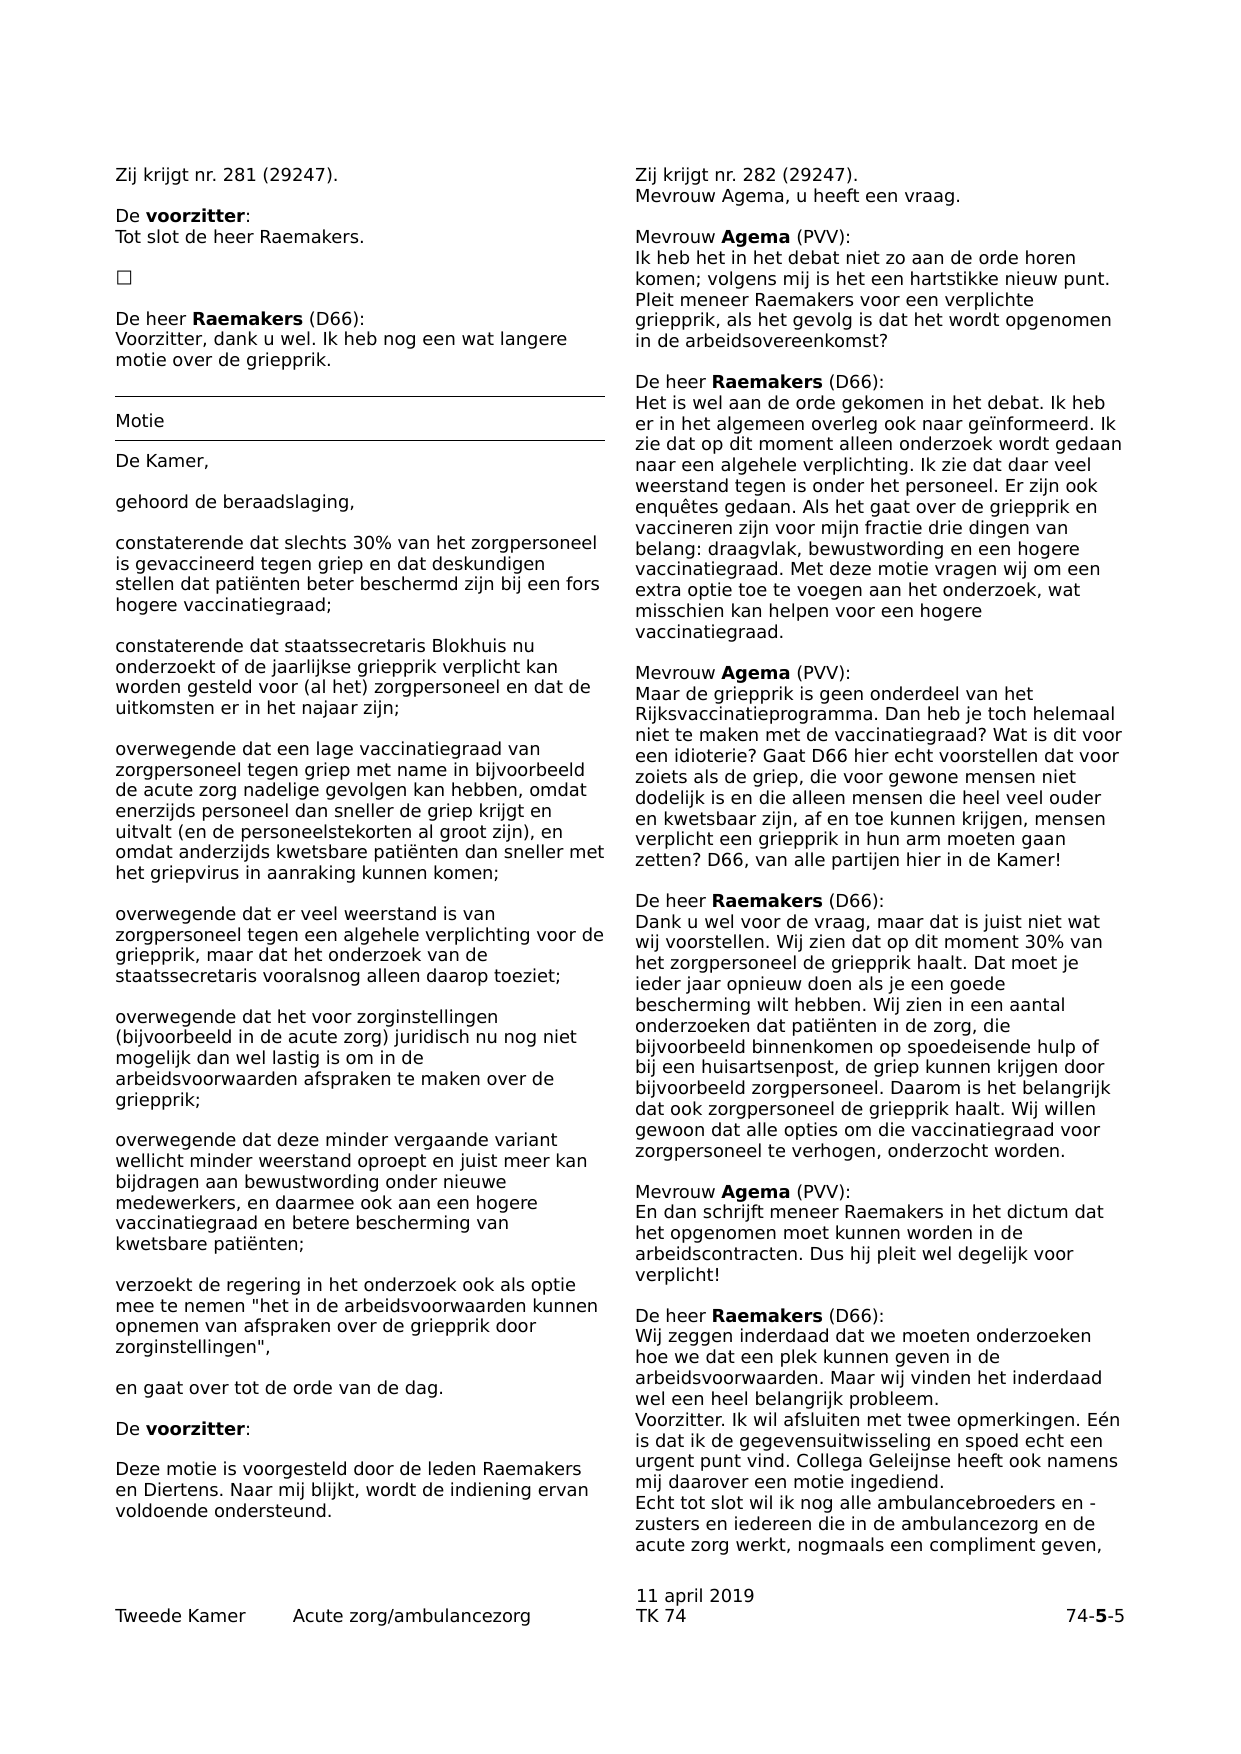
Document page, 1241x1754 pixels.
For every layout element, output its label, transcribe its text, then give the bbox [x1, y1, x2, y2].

text ⬜ [115, 268, 605, 288]
text Mevrouw Agema (PVV): [635, 227, 1125, 248]
text Het is wel aan de orde gekomen in het debat. Ik heb er in het algemeen overleg ook naar geïnformeerd. Ik zie dat op dit moment alleen onderzoek wordt gedaan naar een algehele verplichting. Ik zie dat daar veel weerstand tegen is onder het personeel. Er zijn ook enquêtes gedaan. Als het gaat over de griepprik en vaccineren zijn voor mijn fractie drie dingen van belang: draagvlak, bewustwording en een hogere vaccinatiegraad. Met deze motie vragen wij om een extra optie toe te voegen aan het onderzoek, wat misschien kan helpen voor een hogere vaccinatiegraad. [635, 392, 1125, 642]
text verzoekt de regering in het onderzoek ook als optie mee te nemen "het in de arbeidsvoorwaarden kunnen opnemen van afspraken over de griepprik door zorginstellingen", [115, 1275, 605, 1358]
text De heer Raemakers (D66): [115, 308, 605, 329]
text overwegende dat een lage vaccinatiegraad van zorgpersoneel tegen griep met name in bijvoorbeeld de acute zorg nadelige gevolgen kan hebben, omdat enerzijds personeel dan sneller de griep krijgt en uitvalt (en de personeelstekorten al groot zijn), en omdat anderzijds kwetsbare patiënten dan sneller met het griepvirus in aanraking kunnen komen; [115, 739, 605, 884]
text Echt tot slot wil ik nog alle ambulancebroeders en -zusters en iedereen die in de ambulancezorg en de acute zorg werkt, nogmaals een compliment geven, [635, 1493, 1125, 1555]
text De heer Raemakers (D66): [635, 1306, 1125, 1326]
text Maar de griepprik is geen onderdeel van het Rijksvaccinatieprogramma. Dan heb je toch helemaal niet te maken met de vaccinatiegraad? Wat is dit voor een idioterie? Gaat D66 hier echt voorstellen dat voor zoiets als de griep, die voor gewone mensen niet dodelijk is en die alleen mensen die heel veel ouder en kwetsbaar zijn, af en toe kunnen krijgen, mensen verplicht een griepprik in hun arm moeten gaan zetten? D66, van alle partijen hier in de Kamer! [635, 683, 1125, 871]
text constaterende dat staatssecretaris Blokhuis nu onderzoekt of de jaarlijkse griepprik verplicht kan worden gesteld voor (al het) zorgpersoneel en dat de uitkomsten er in het najaar zijn; [115, 636, 605, 719]
text Mevrouw Agema (PVV): [635, 1181, 1125, 1202]
text constaterende dat slechts 30% van het zorgpersoneel is gevaccineerd tegen griep en dat deskundigen stellen dat patiënten beter beschermd zijn bij een fors hogere vaccinatiegraad; [115, 533, 605, 616]
text Motie [115, 411, 605, 431]
text gehoord de beraadslaging, [115, 492, 605, 513]
text De voorzitter: [115, 206, 605, 227]
text Voorzitter. Ik wil afsluiten met twee opmerkingen. Eén is dat ik de gegevensuitwisseling en spoed echt een urgent punt vind. Collega Geleijnse heeft ook namens mij daarover een motie ingediend. [635, 1409, 1125, 1493]
text Ik heb het in het debat niet zo aan de orde horen komen; volgens mij is het een hartstikke nieuw punt. Pleit meneer Raemakers voor een verplichte griepprik, als het gevolg is dat het wordt opgenomen in de arbeidsovereenkomst? [635, 248, 1125, 352]
text Wij zeggen inderdaad dat we moeten onderzoeken hoe we dat een plek kunnen geven in de arbeidsvoorwaarden. Maar wij vinden het inderdaad wel een heel belangrijk probleem. [635, 1326, 1125, 1409]
text en gaat over tot de orde van de dag. [115, 1378, 605, 1398]
text Mevrouw Agema, u heeft een vraag. [635, 186, 1125, 207]
text overwegende dat deze minder vergaande variant wellicht minder weerstand oproept en juist meer kan bijdragen aan bewustwording onder nieuwe medewerkers, en daarmee ook aan een hogere vaccinatiegraad en betere bescherming van kwetsbare patiënten; [115, 1130, 605, 1255]
text Voorzitter, dank u wel. Ik heb nog een wat langere motie over de griepprik. [115, 329, 605, 371]
text De heer Raemakers (D66): [635, 372, 1125, 392]
text De voorzitter: [115, 1418, 605, 1439]
text De Kamer, [115, 451, 605, 472]
text De heer Raemakers (D66): [635, 891, 1125, 911]
text Zij krijgt nr. 282 (29247). [635, 165, 1125, 186]
text Tot slot de heer Raemakers. [115, 227, 605, 248]
text En dan schrijft meneer Raemakers in het dictum dat het opgenomen moet kunnen worden in de arbeidscontracten. Dus hij pleit wel degelijk voor verplicht! [635, 1202, 1125, 1286]
text Mevrouw Agema (PVV): [635, 662, 1125, 683]
text overwegende dat het voor zorginstellingen (bijvoorbeeld in de acute zorg) juridisch nu nog niet mogelijk dan wel lastig is om in de arbeidsvoorwaarden afspraken te maken over de griepprik; [115, 1007, 605, 1110]
text Dank u wel voor de vraag, maar dat is juist niet wat wij voorstellen. Wij zien dat op dit moment 30% van het zorgpersoneel de griepprik haalt. Dat moet je ieder jaar opnieuw doen als je een goede bescherming wilt hebben. Wij zien in een aantal onderzoeken dat patiënten in de zorg, die bijvoorbeeld binnenkomen op spoedeisende hulp of bij een huisartsenpost, de griep kunnen krijgen door bijvoorbeeld zorgpersoneel. Daarom is het belangrijk dat ook zorgpersoneel de griepprik haalt. Wij willen gewoon dat alle opties om die vaccinatiegraad voor zorgpersoneel te verhogen, onderzocht worden. [635, 911, 1125, 1161]
text Zij krijgt nr. 281 (29247). [115, 165, 605, 186]
text Deze motie is voorgesteld door de leden Raemakers en Diertens. Naar mij blijkt, wordt de indiening ervan voldoende ondersteund. [115, 1459, 605, 1521]
text overwegende dat er veel weerstand is van zorgpersoneel tegen een algehele verplichting voor de griepprik, maar dat het onderzoek van de staatssecretaris vooralsnog alleen daarop toeziet; [115, 904, 605, 987]
